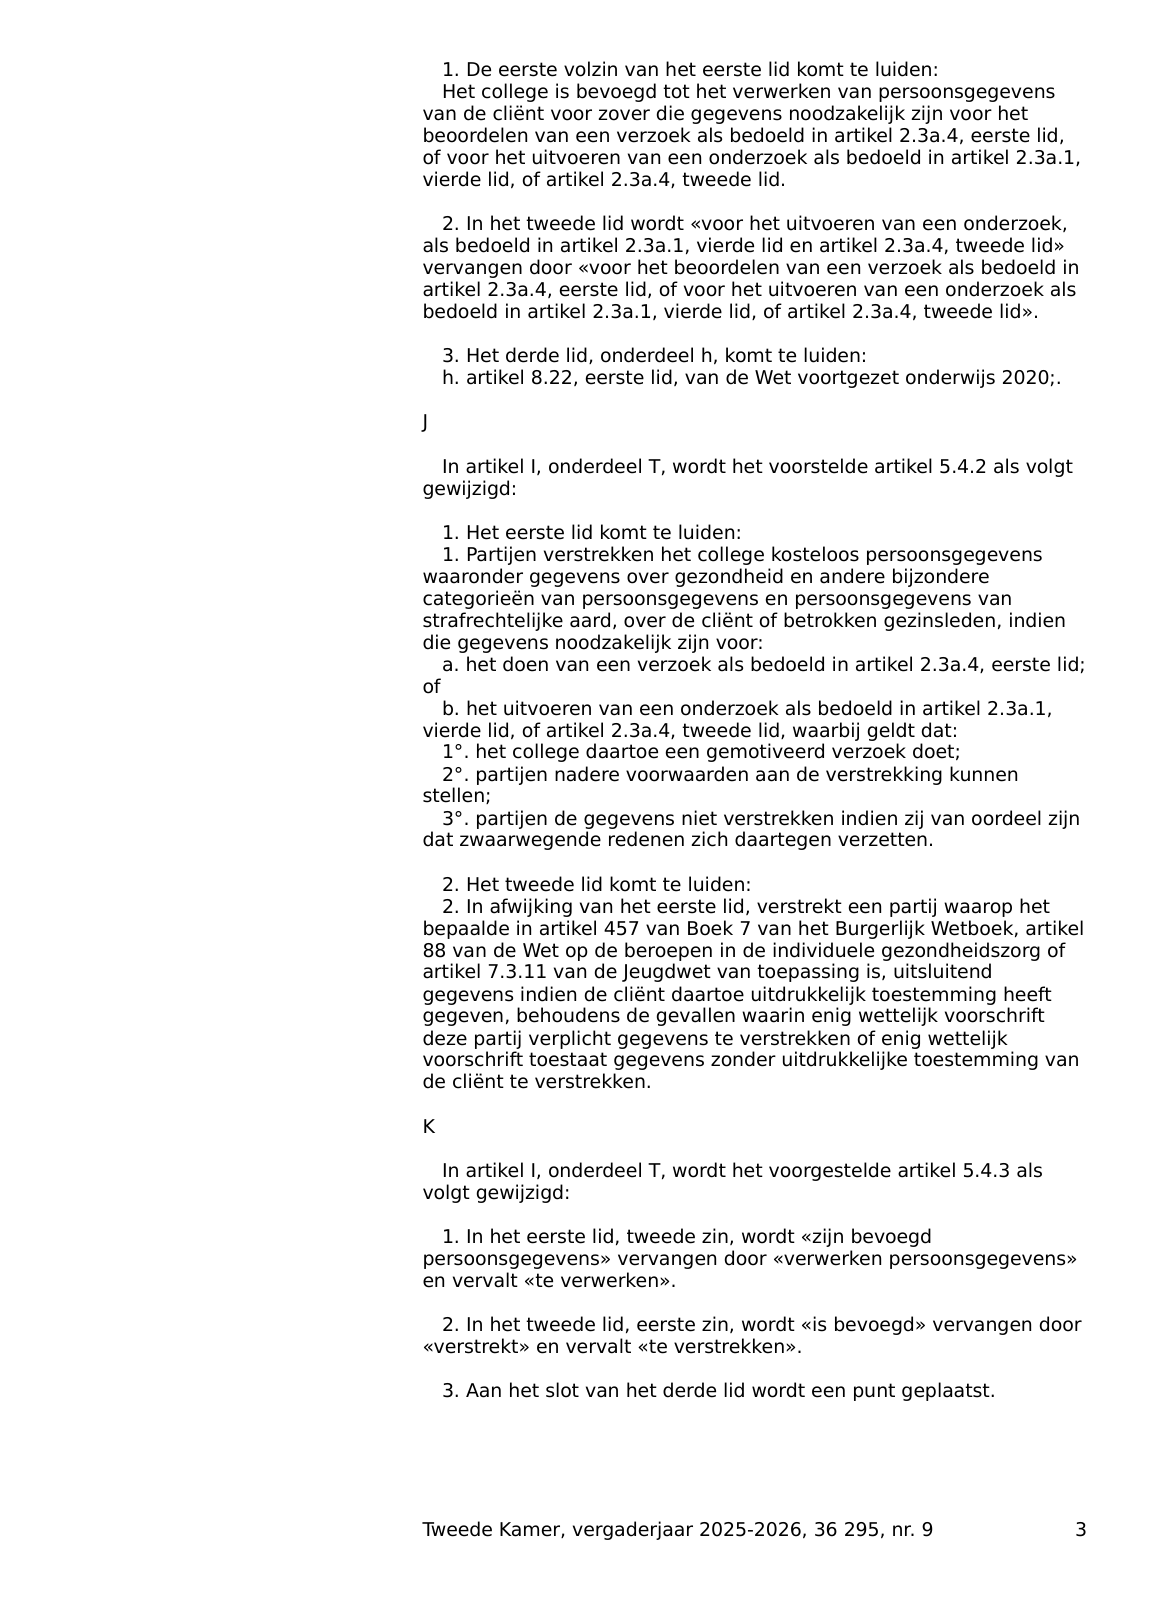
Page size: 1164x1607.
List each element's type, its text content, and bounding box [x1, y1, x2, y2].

text 3. Het derde lid, onderdeel h, komt te luiden: [422, 345, 1087, 367]
text b. het uitvoeren van een onderzoek als bedoeld in artikel 2.3a.1, vierde lid, of artikel 2.3a.4, tweede lid, waarbij geldt dat: [422, 697, 1087, 741]
text h. artikel 8.22, eerste lid, van de Wet voortgezet onderwijs 2020;. [422, 367, 1087, 389]
text a. het doen van een verzoek als bedoeld in artikel 2.3a.4, eerste lid; of [422, 653, 1087, 697]
text 1. Het eerste lid komt te luiden: [422, 522, 1087, 544]
text 2. In afwijking van het eerste lid, verstrekt een partij waarop het bepaalde in artikel 457 van Boek 7 van het Burgerlijk Wetboek, artikel 88 van de Wet op de beroepen in de individuele gezondheidszorg of artikel 7.3.11 van de Jeugdwet van toepassing is, uitsluitend gegevens indien de cliënt daartoe uitdrukkelijk toestemming heeft gegeven, behoudens de gevallen waarin enig wettelijk voorschrift deze partij verplicht gegevens te verstrekken of enig wettelijk voorschrift toestaat gegevens zonder uitdrukkelijke toestemming van de cliënt te verstrekken. [422, 896, 1087, 1093]
text Het college is bevoegd tot het verwerken van persoonsgegevens van de cliënt voor zover die gegevens noodzakelijk zijn voor het beoordelen van een verzoek als bedoeld in artikel 2.3a.4, eerste lid, of voor het uitvoeren van een onderzoek als bedoeld in artikel 2.3a.1, vierde lid, of artikel 2.3a.4, tweede lid. [422, 81, 1087, 191]
text 2. Het tweede lid komt te luiden: [422, 873, 1087, 896]
text 3°. partijen de gegevens niet verstrekken indien zij van oordeel zijn dat zwaarwegende redenen zich daartegen verzetten. [422, 807, 1087, 851]
text 1. Partijen verstrekken het college kosteloos persoonsgegevens waaronder gegevens over gezondheid en andere bijzondere categorieën van persoonsgegevens en persoonsgegevens van strafrechtelijke aard, over de cliënt of betrokken gezinsleden, indien die gegevens noodzakelijk zijn voor: [422, 544, 1087, 653]
text 2°. partijen nadere voorwaarden aan de verstrekking kunnen stellen; [422, 763, 1087, 807]
subtitle J [422, 411, 1087, 433]
text 1. In het eerste lid, tweede zin, wordt «zijn bevoegd persoonsgegevens» vervangen door «verwerken persoonsgegevens» en vervalt «te verwerken». [422, 1226, 1087, 1292]
text 2. In het tweede lid wordt «voor het uitvoeren van een onderzoek, als bedoeld in artikel 2.3a.1, vierde lid en artikel 2.3a.4, tweede lid» vervangen door «voor het beoordelen van een verzoek als bedoeld in artikel 2.3a.4, eerste lid, of voor het uitvoeren van een onderzoek als bedoeld in artikel 2.3a.1, vierde lid, of artikel 2.3a.4, tweede lid». [422, 213, 1087, 323]
text 1°. het college daartoe een gemotiveerd verzoek doet; [422, 741, 1087, 763]
text 3. Aan het slot van het derde lid wordt een punt geplaatst. [422, 1380, 1087, 1402]
text In artikel I, onderdeel T, wordt het voorstelde artikel 5.4.2 als volgt gewijzigd: [422, 456, 1087, 499]
text 1. De eerste volzin van het eerste lid komt te luiden: [422, 59, 1087, 81]
subtitle K [422, 1116, 1087, 1137]
text In artikel I, onderdeel T, wordt het voorgestelde artikel 5.4.3 als volgt gewijzigd: [422, 1160, 1087, 1204]
text 2. In het tweede lid, eerste zin, wordt «is bevoegd» vervangen door «verstrekt» en vervalt «te verstrekken». [422, 1314, 1087, 1358]
